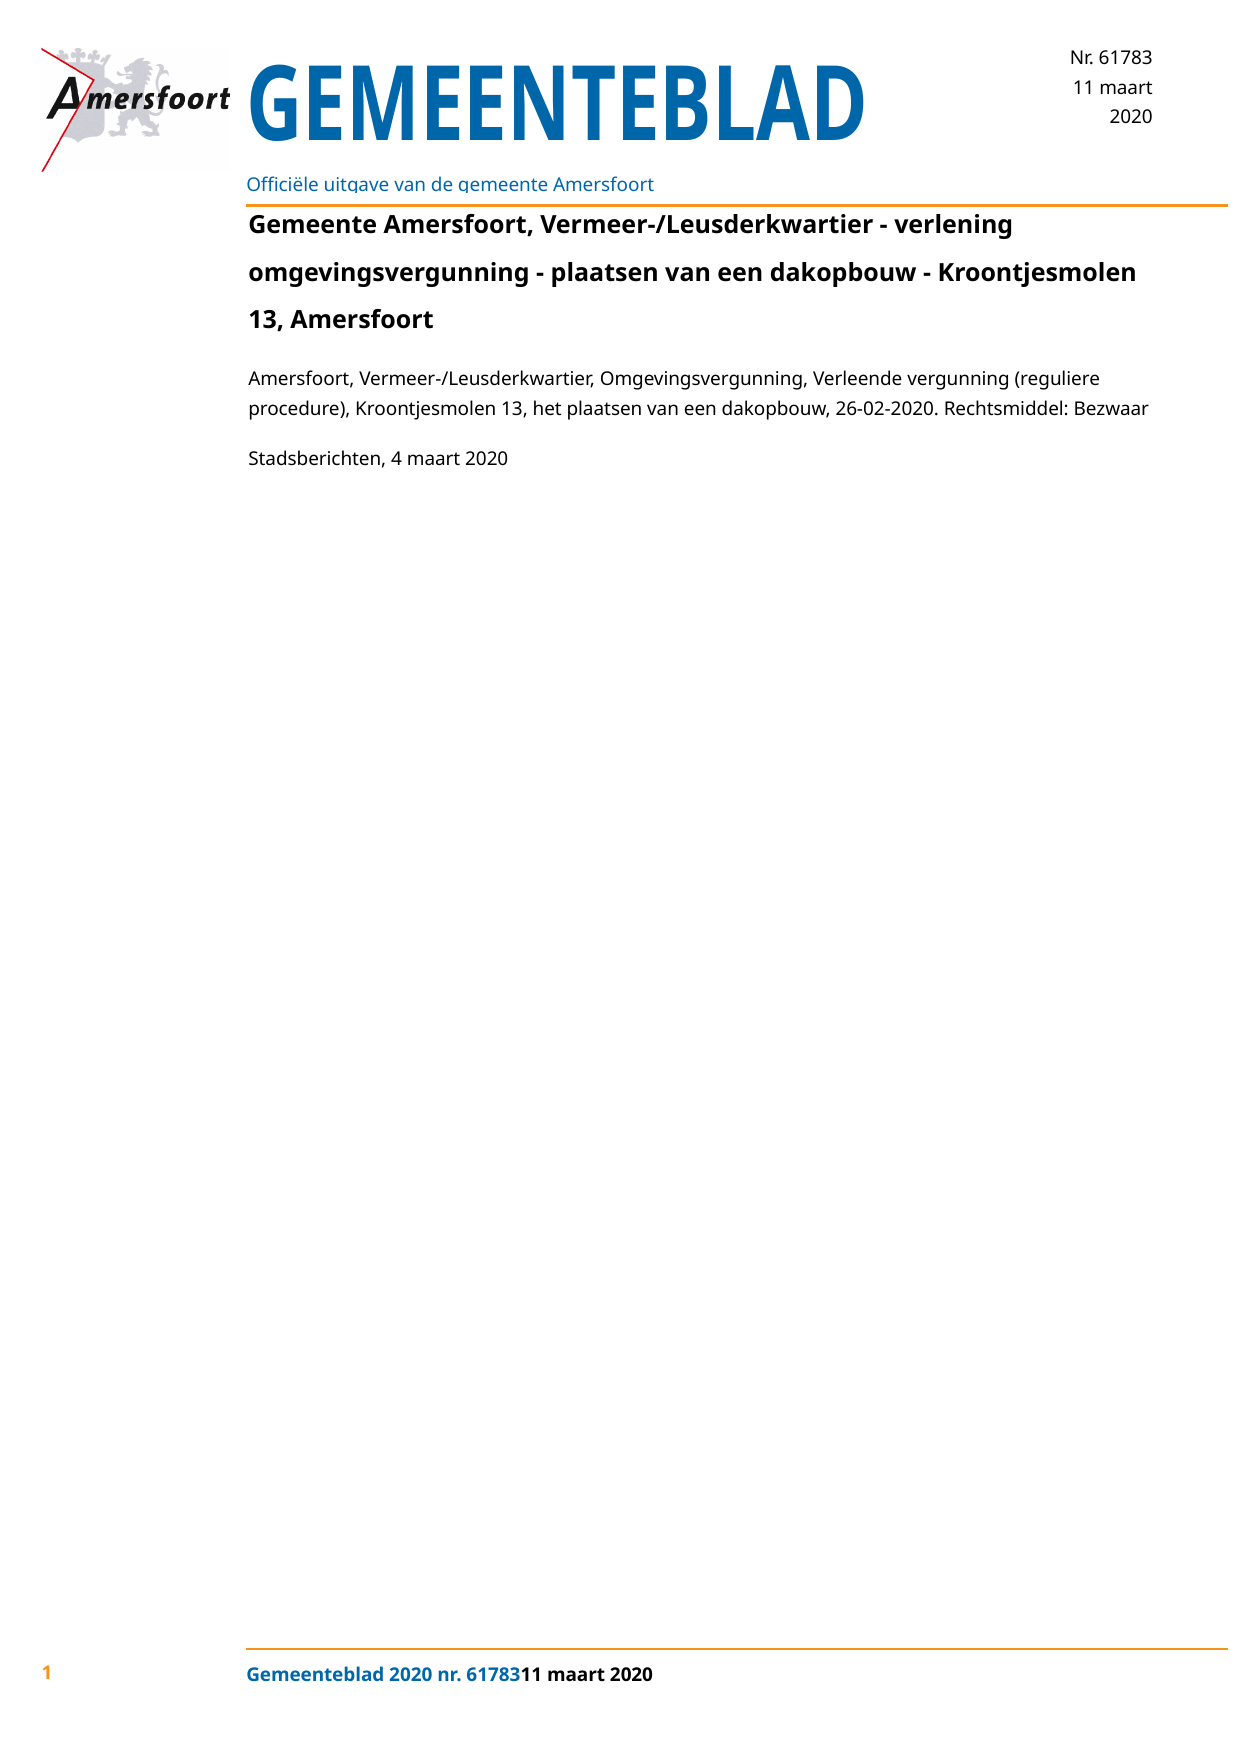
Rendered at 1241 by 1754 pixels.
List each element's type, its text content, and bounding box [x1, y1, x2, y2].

text Gemeente Amersfoort, Vermeer-/Leusderkwartier - verlening omgevingsvergunning - plaatsen van een dakopbouw - Kroontjesmolen 13, Amersfoort [248, 207, 1152, 336]
picture [41, 47, 231, 172]
text Amersfoort, Vermeer-/Leusderkwartier, Omgevingsvergunning, Verleende vergunning (reguliere procedure), Kroontjesmolen 13, het plaatsen van een dakopbouw, 26-02-2020. Rechtsmiddel: Bezwaar [248, 366, 1152, 421]
text Stadsberichten, 4 maart 2020 [248, 446, 1152, 471]
